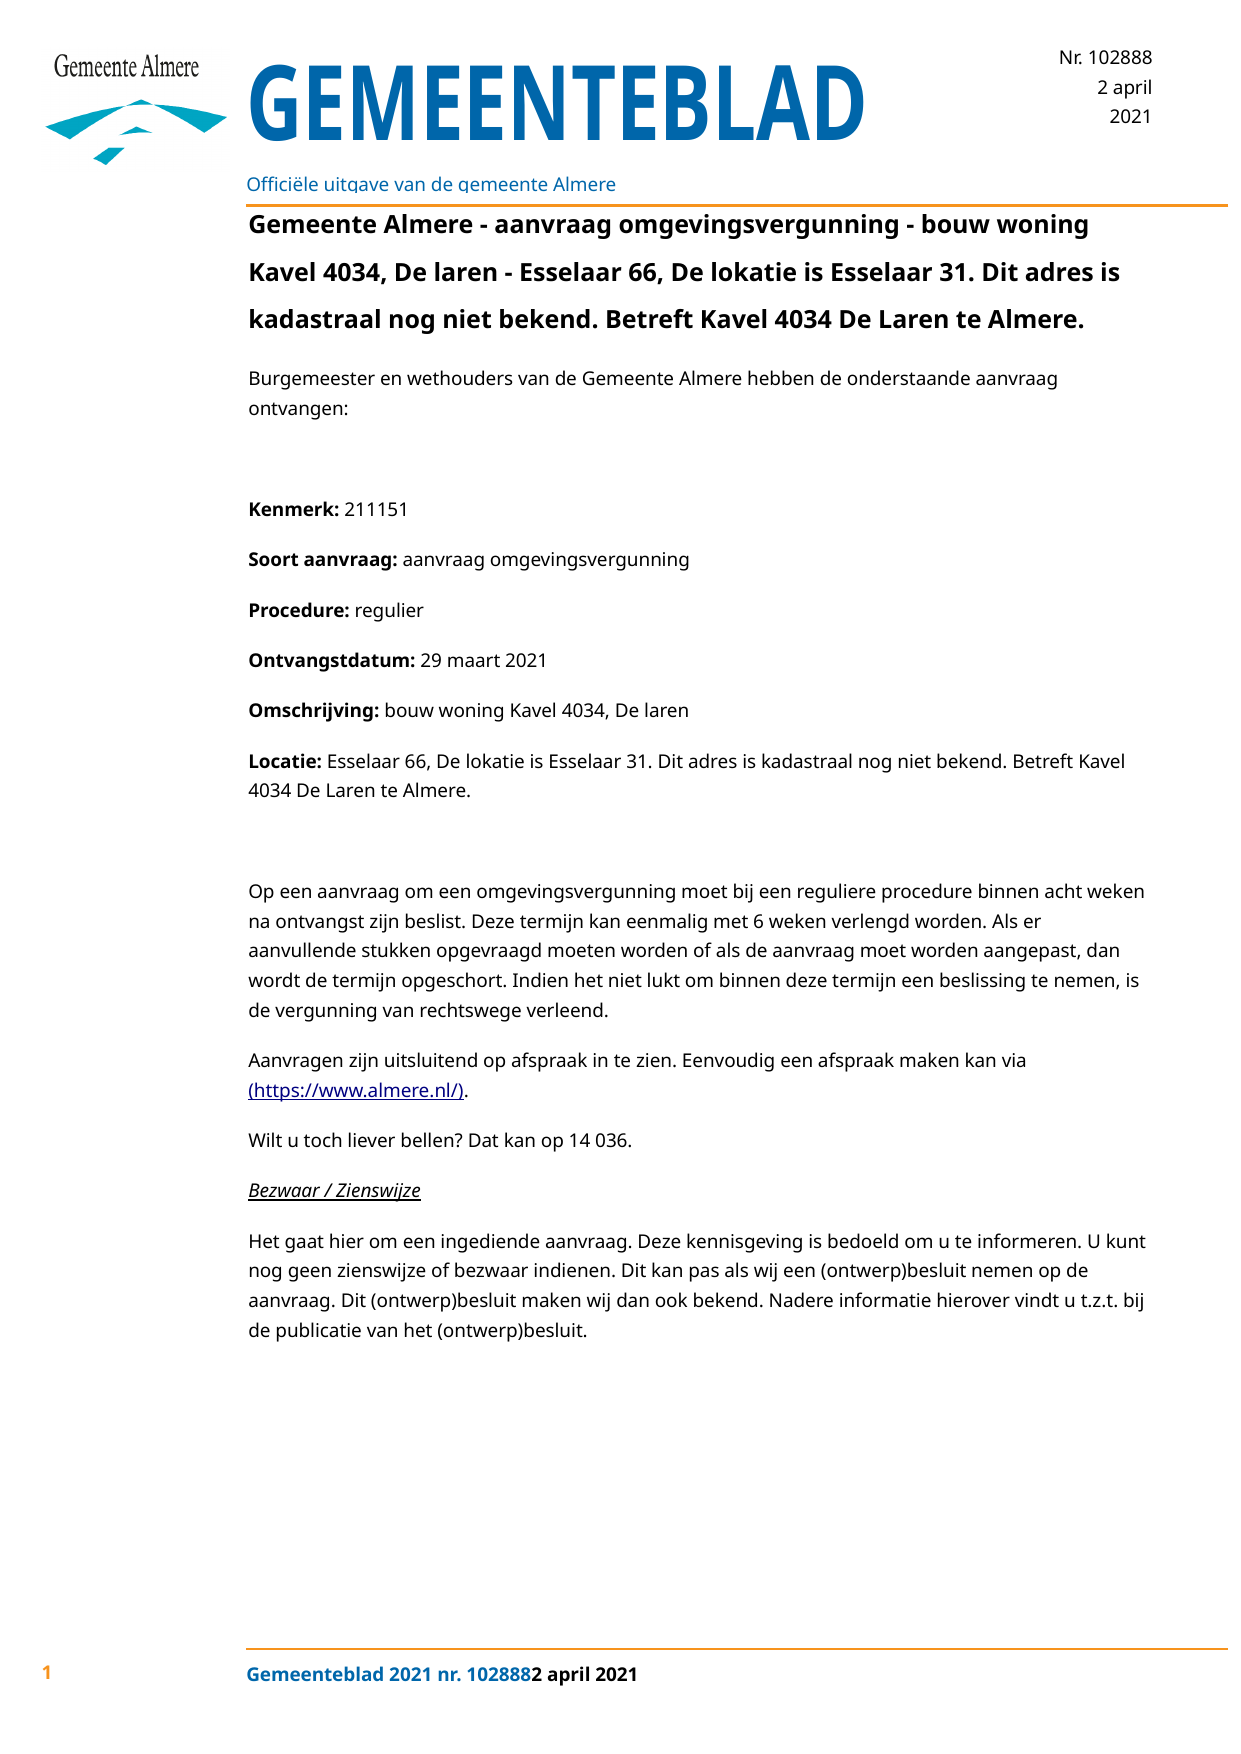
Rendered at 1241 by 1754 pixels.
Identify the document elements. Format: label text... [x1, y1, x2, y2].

picture [41, 47, 231, 172]
text Wilt u toch liever bellen? Dat kan op 14 036. [248, 1127, 1152, 1153]
text Soort aanvraag: aanvraag omgevingsvergunning [248, 546, 1152, 572]
text Bezwaar / Zienswijze [248, 1178, 1152, 1203]
text Aanvragen zijn uitsluitend op afspraak in te zien. Eenvoudig een afspraak maken kan via (https://www.almere.nl/). [248, 1047, 1152, 1102]
text Kenmerk: 211151 [248, 496, 1152, 522]
text Ontvangstdatum: 29 maart 2021 [248, 647, 1152, 673]
text Burgemeester en wethouders van de Gemeente Almere hebben de onderstaande aanvraag ontvangen: [248, 366, 1152, 421]
text Het gaat hier om een ingediende aanvraag. Deze kennisgeving is bedoeld om u te informeren. U kunt nog geen zienswijze of bezwaar indienen. Dit kan pas als wij een (ontwerp)besluit nemen op de aanvraag. Dit (ontwerp)besluit maken wij dan ook bekend. Nadere informatie hierover vindt u t.z.t. bij de publicatie van het (ontwerp)besluit. [248, 1228, 1152, 1342]
text Omschrijving: bouw woning Kavel 4034, De laren [248, 698, 1152, 723]
text Locatie: Esselaar 66, De lokatie is Esselaar 31. Dit adres is kadastraal nog niet bekend. Betreft Kavel 4034 De Laren te Almere. [248, 748, 1152, 803]
text Procedure: regulier [248, 597, 1152, 622]
text Op een aanvraag om een omgevingsvergunning moet bij een reguliere procedure binnen acht weken na ontvangst zijn beslist. Deze termijn kan eenmalig met 6 weken verlengd worden. Als er aanvullende stukken opgevraagd moeten worden of als de aanvraag moet worden aangepast, dan wordt de termijn opgeschort. Indien het niet lukt om binnen deze termijn een beslissing te nemen, is de vergunning van rechtswege verleend. [248, 878, 1152, 1022]
text Gemeente Almere - aanvraag omgevingsvergunning - bouw woning Kavel 4034, De laren - Esselaar 66, De lokatie is Esselaar 31. Dit adres is kadastraal nog niet bekend. Betreft Kavel 4034 De Laren te Almere. [248, 207, 1152, 336]
